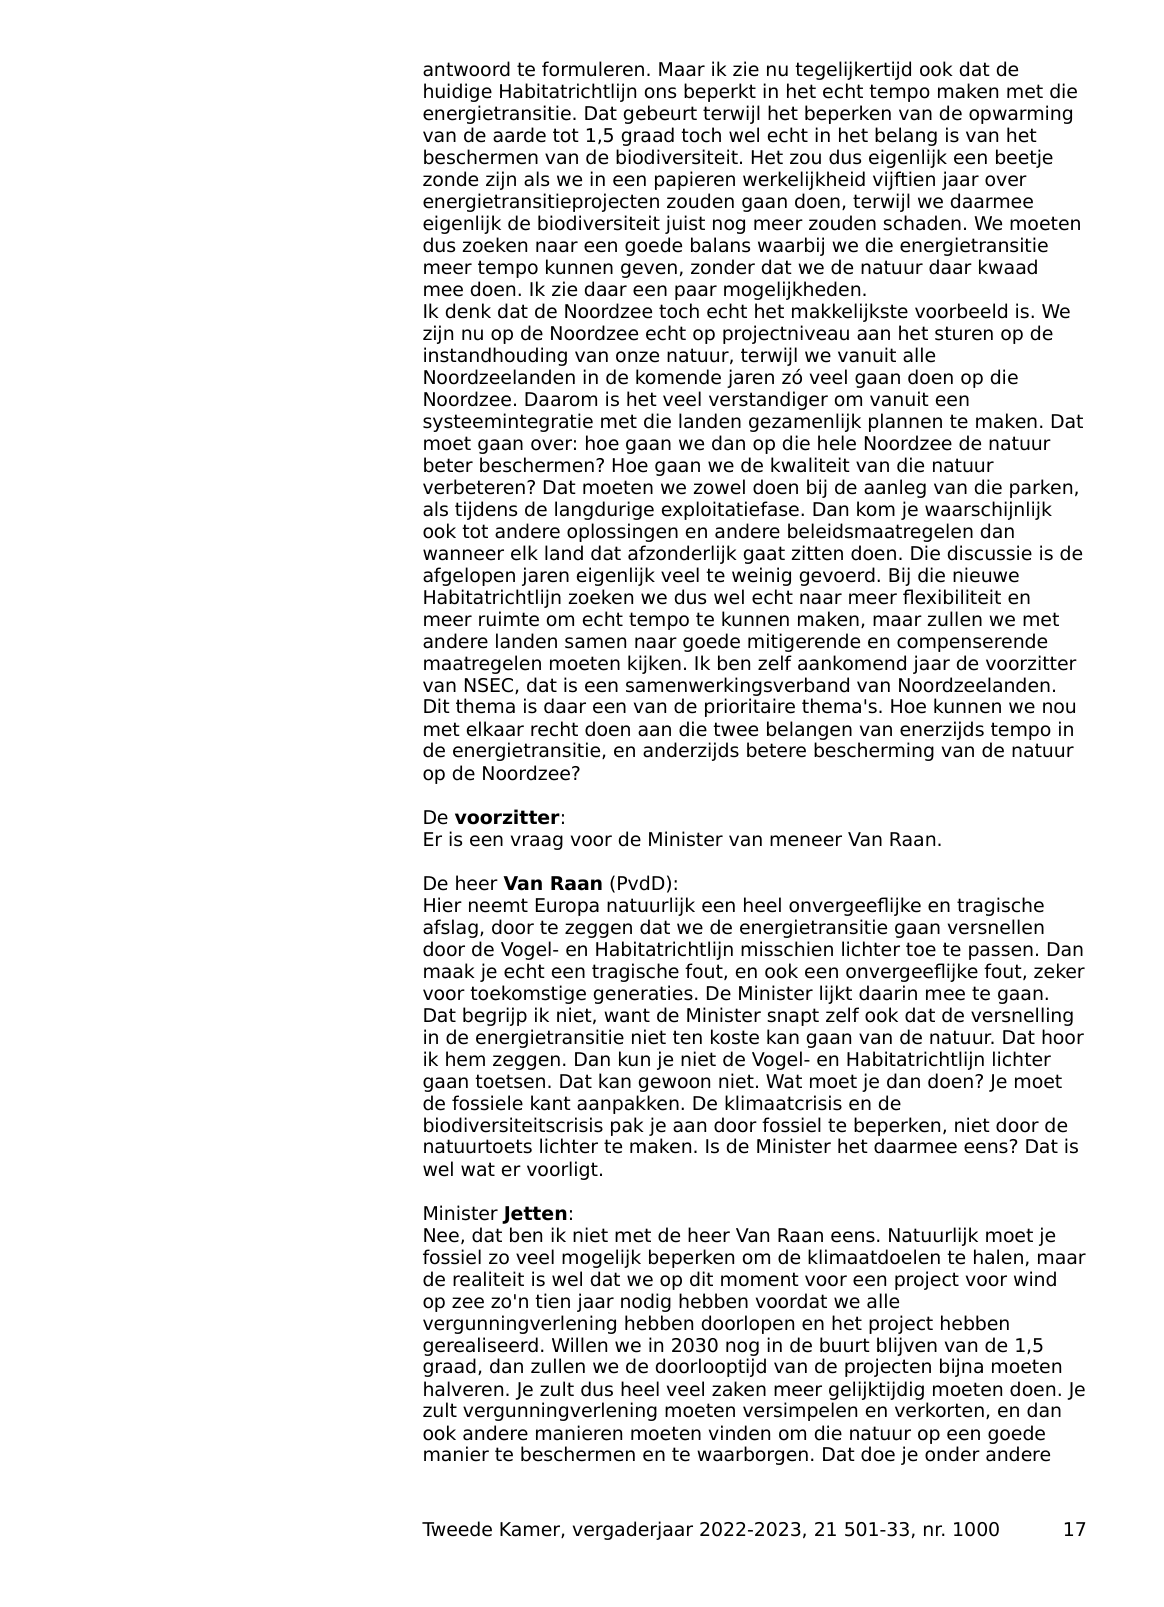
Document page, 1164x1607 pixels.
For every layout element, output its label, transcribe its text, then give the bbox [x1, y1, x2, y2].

text De voorzitter: [422, 807, 1087, 828]
text antwoord te formuleren. Maar ik zie nu tegelijkertijd ook dat de huidige Habitatrichtlijn ons beperkt in het echt tempo maken met die energietransitie. Dat gebeurt terwijl het beperken van de opwarming van de aarde tot 1,5 graad toch wel echt in het belang is van het beschermen van de biodiversiteit. Het zou dus eigenlijk een beetje zonde zijn als we in een papieren werkelijkheid vijftien jaar over energietransitieprojecten zouden gaan doen, terwijl we daarmee eigenlijk de biodiversiteit juist nog meer zouden schaden. We moeten dus zoeken naar een goede balans waarbij we die energietransitie meer tempo kunnen geven, zonder dat we de natuur daar kwaad mee doen. Ik zie daar een paar mogelijkheden. [422, 59, 1087, 301]
text Ik denk dat de Noordzee toch echt het makkelijkste voorbeeld is. We zijn nu op de Noordzee echt op projectniveau aan het sturen op de instandhouding van onze natuur, terwijl we vanuit alle Noordzeelanden in de komende jaren zó veel gaan doen op die Noordzee. Daarom is het veel verstandiger om vanuit een systeemintegratie met die landen gezamenlijk plannen te maken. Dat moet gaan over: hoe gaan we dan op die hele Noordzee de natuur beter beschermen? Hoe gaan we de kwaliteit van die natuur verbeteren? Dat moeten we zowel doen bij de aanleg van die parken, als tijdens de langdurige exploitatiefase. Dan kom je waarschijnlijk ook tot andere oplossingen en andere beleidsmaatregelen dan wanneer elk land dat afzonderlijk gaat zitten doen. Die discussie is de afgelopen jaren eigenlijk veel te weinig gevoerd. Bij die nieuwe Habitatrichtlijn zoeken we dus wel echt naar meer flexibiliteit en meer ruimte om echt tempo te kunnen maken, maar zullen we met andere landen samen naar goede mitigerende en compenserende maatregelen moeten kijken. Ik ben zelf aankomend jaar de voorzitter van NSEC, dat is een samenwerkingsverband van Noordzeelanden. Dit thema is daar een van de prioritaire thema's. Hoe kunnen we nou met elkaar recht doen aan die twee belangen van enerzijds tempo in de energietransitie, en anderzijds betere bescherming van de natuur op de Noordzee? [422, 301, 1087, 784]
text Nee, dat ben ik niet met de heer Van Raan eens. Natuurlijk moet je fossiel zo veel mogelijk beperken om de klimaatdoelen te halen, maar de realiteit is wel dat we op dit moment voor een project voor wind op zee zo'n tien jaar nodig hebben voordat we alle vergunningverlening hebben doorlopen en het project hebben gerealiseerd. Willen we in 2030 nog in de buurt blijven van de 1,5 graad, dan zullen we de doorlooptijd van de projecten bijna moeten halveren. Je zult dus heel veel zaken meer gelijktijdig moeten doen. Je zult vergunningverlening moeten versimpelen en verkorten, en dan ook andere manieren moeten vinden om die natuur op een goede manier te beschermen en te waarborgen. Dat doe je onder andere [422, 1224, 1087, 1466]
text Minister Jetten: [422, 1203, 1087, 1224]
text De heer Van Raan (PvdD): [422, 873, 1087, 895]
text Er is een vraag voor de Minister van meneer Van Raan. [422, 828, 1087, 851]
text Hier neemt Europa natuurlijk een heel onvergeeflijke en tragische afslag, door te zeggen dat we de energietransitie gaan versnellen door de Vogel- en Habitatrichtlijn misschien lichter toe te passen. Dan maak je echt een tragische fout, en ook een onvergeeflijke fout, zeker voor toekomstige generaties. De Minister lijkt daarin mee te gaan. Dat begrijp ik niet, want de Minister snapt zelf ook dat de versnelling in de energietransitie niet ten koste kan gaan van de natuur. Dat hoor ik hem zeggen. Dan kun je niet de Vogel- en Habitatrichtlijn lichter gaan toetsen. Dat kan gewoon niet. Wat moet je dan doen? Je moet de fossiele kant aanpakken. De klimaatcrisis en de biodiversiteitscrisis pak je aan door fossiel te beperken, niet door de natuurtoets lichter te maken. Is de Minister het daarmee eens? Dat is wel wat er voorligt. [422, 895, 1087, 1180]
